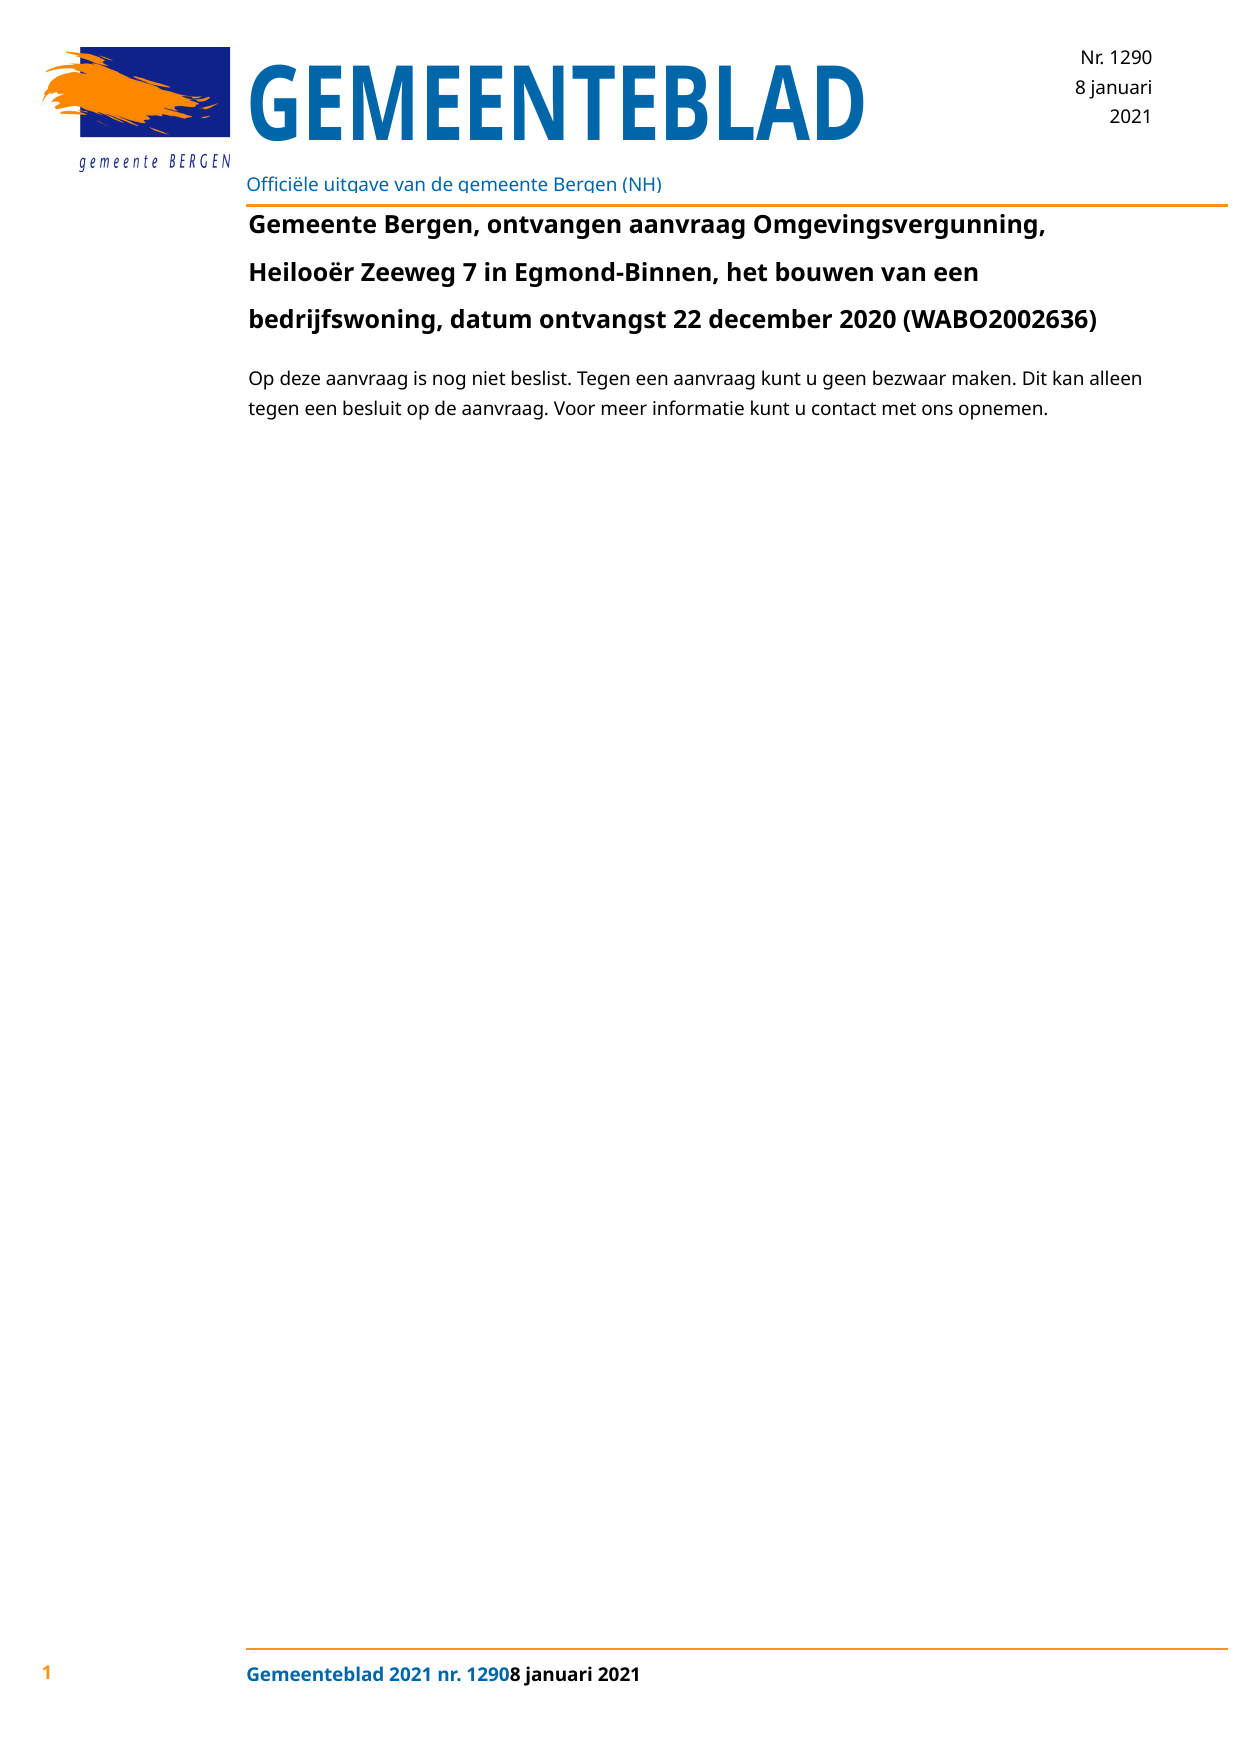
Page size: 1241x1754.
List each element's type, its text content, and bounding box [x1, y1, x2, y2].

text Op deze aanvraag is nog niet beslist. Tegen een aanvraag kunt u geen bezwaar maken. Dit kan alleen tegen een besluit op de aanvraag. Voor meer informatie kunt u contact met ons opnemen. [248, 366, 1152, 421]
picture [41, 47, 231, 172]
text Gemeente Bergen, ontvangen aanvraag Omgevingsvergunning, Heilooër Zeeweg 7 in Egmond-Binnen, het bouwen van een bedrijfswoning, datum ontvangst 22 december 2020 (WABO2002636) [248, 207, 1152, 336]
